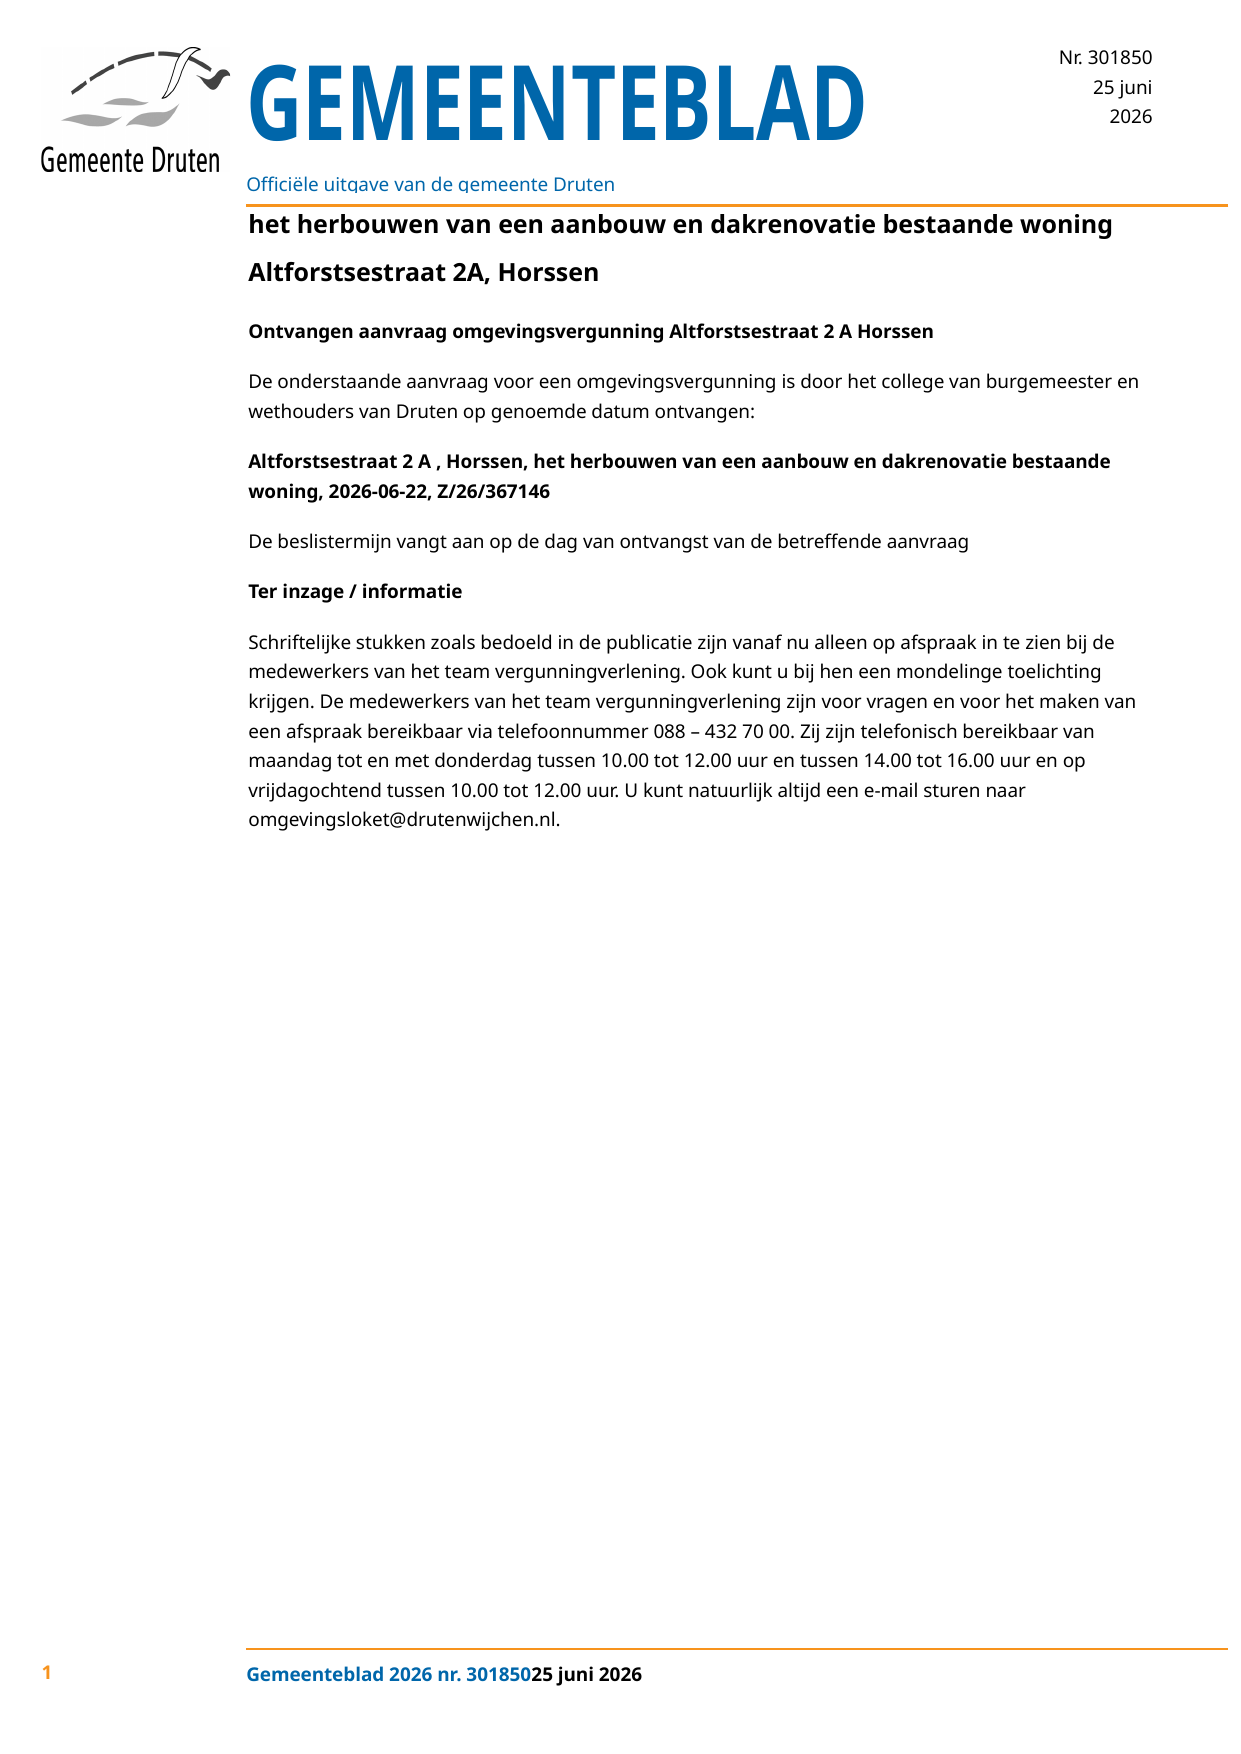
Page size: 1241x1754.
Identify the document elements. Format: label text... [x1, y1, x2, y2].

text Ontvangen aanvraag omgevingsvergunning Altforstsestraat 2 A Horssen [248, 318, 1152, 344]
text Ter inzage / informatie [248, 579, 1152, 604]
text Schriftelijke stukken zoals bedoeld in de publicatie zijn vanaf nu alleen op afspraak in te zien bij de medewerkers van het team vergunningverlening. Ook kunt u bij hen een mondelinge toelichting krijgen. De medewerkers van het team vergunningverlening zijn voor vragen en voor het maken van een afspraak bereikbaar via telefoonnummer 088 – 432 70 00. Zij zijn telefonisch bereikbaar van maandag tot en met donderdag tussen 10.00 tot 12.00 uur en tussen 14.00 tot 16.00 uur en op vrijdagochtend tussen 10.00 tot 12.00 uur. U kunt natuurlijk altijd een e-mail sturen naar omgevingsloket@drutenwijchen.nl. [248, 629, 1152, 832]
picture [41, 47, 231, 172]
text De beslistermijn vangt aan op de dag van ontvangst van de betreffende aanvraag [248, 528, 1152, 554]
text het herbouwen van een aanbouw en dakrenovatie bestaande woning Altforstsestraat 2A, Horssen [248, 207, 1152, 288]
text De onderstaande aanvraag voor een omgevingsvergunning is door het college van burgemeester en wethouders van Druten op genoemde datum ontvangen: [248, 368, 1152, 424]
text Altforstsestraat 2 A , Horssen, het herbouwen van een aanbouw en dakrenovatie bestaande woning, 2026-06-22, Z/26/367146 [248, 448, 1152, 504]
